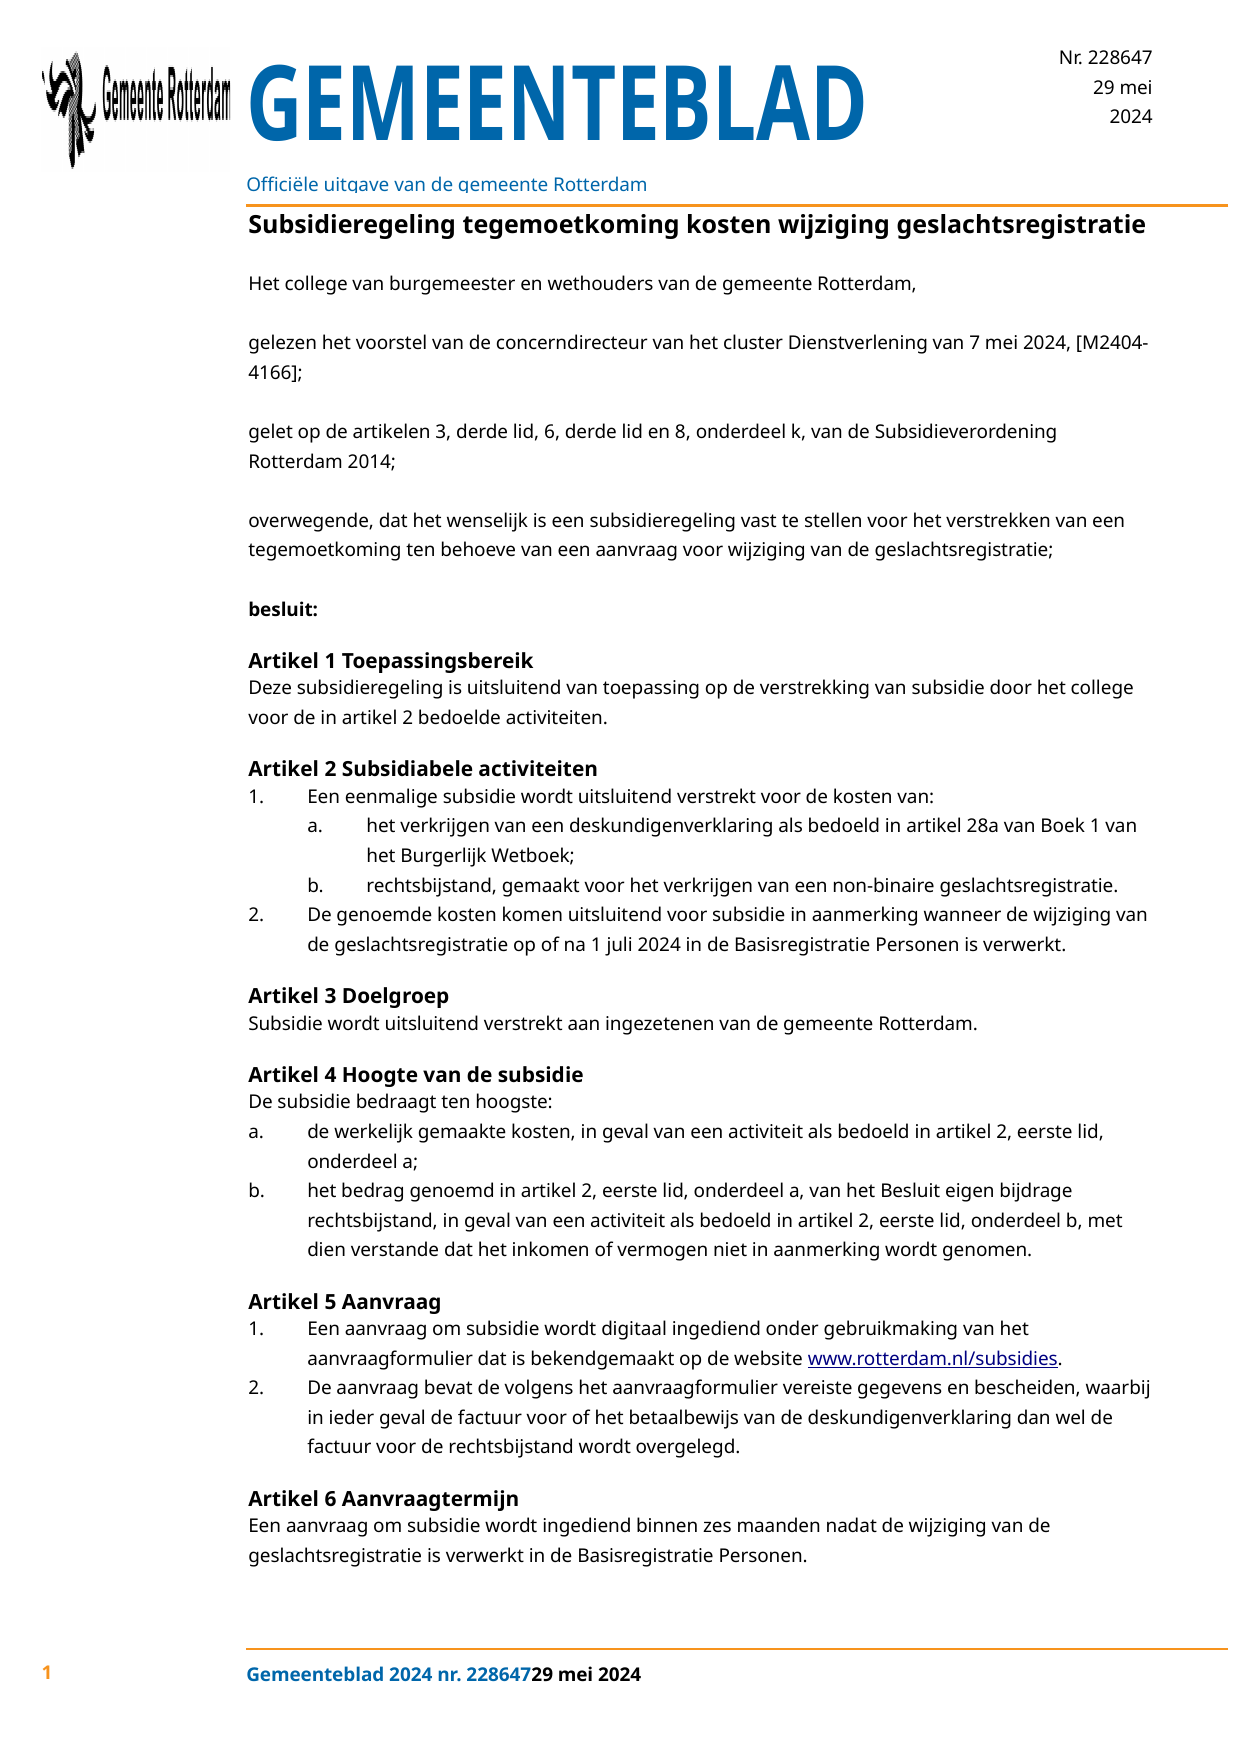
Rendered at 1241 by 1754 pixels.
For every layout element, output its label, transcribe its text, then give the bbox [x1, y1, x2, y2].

picture [41, 47, 231, 172]
text Artikel 6 Aanvraagtermijn [248, 1484, 1152, 1513]
text Deze subsidieregeling is uitsluitend van toepassing op de verstrekking van subsidie door het college voor de in artikel 2 bedoelde activiteiten. [248, 674, 1152, 730]
text Artikel 4 Hoogte van de subsidie [248, 1060, 1152, 1089]
text gelezen het voorstel van de concerndirecteur van het cluster Dienstverlening van 7 mei 2024, [M2404-4166]; [248, 329, 1152, 385]
list De genoemde kosten komen uitsluitend voor subsidie in aanmerking wanneer de wijziging van de geslachtsregistratie op of na 1 juli 2024 in de Basisregistratie Personen is verwerkt. [248, 901, 1152, 957]
list het verkrijgen van een deskundigenverklaring als bedoeld in artikel 28a van Boek 1 van het Burgerlijk Wetboek; [307, 813, 1152, 868]
text De subsidie bedraagt ten hoogste: [248, 1089, 1152, 1114]
list het bedrag genoemd in artikel 2, eerste lid, onderdeel a, van het Besluit eigen bijdrage rechtsbijstand, in geval van een activiteit als bedoeld in artikel 2, eerste lid, onderdeel b, met dien verstande dat het inkomen of vermogen niet in aanmerking wordt genomen. [248, 1177, 1152, 1262]
text Artikel 3 Doelgroep [248, 981, 1152, 1010]
text overwegende, dat het wenselijk is een subsidieregeling vast te stellen voor het verstrekken van een tegemoetkoming ten behoeve van een aanvraag voor wijziging van de geslachtsregistratie; [248, 507, 1152, 562]
text Een aanvraag om subsidie wordt ingediend binnen zes maanden nadat de wijziging van de geslachtsregistratie is verwerkt in de Basisregistratie Personen. [248, 1513, 1152, 1568]
list de werkelijk gemaakte kosten, in geval van een activiteit als bedoeld in artikel 2, eerste lid, onderdeel a; [248, 1118, 1152, 1173]
text Subsidie wordt uitsluitend verstrekt aan ingezetenen van de gemeente Rotterdam. [248, 1010, 1152, 1036]
text Artikel 2 Subsidiabele activiteiten [248, 754, 1152, 783]
text besluit: [248, 596, 1152, 621]
list De aanvraag bevat de volgens het aanvraagformulier vereiste gegevens en bescheiden, waarbij in ieder geval de factuur voor of het betaalbewijs van de deskundigenverklaring dan wel de factuur voor de rechtsbijstand wordt overgelegd. [248, 1374, 1152, 1459]
text Het college van burgemeester en wethouders van de gemeente Rotterdam, [248, 270, 1152, 296]
list Een eenmalige subsidie wordt uitsluitend verstrekt voor de kosten van: [248, 783, 1152, 809]
text Artikel 5 Aanvraag [248, 1287, 1152, 1315]
text Artikel 1 Toepassingsbereik [248, 646, 1152, 674]
text gelet op de artikelen 3, derde lid, 6, derde lid en 8, onderdeel k, van de Subsidieverordening Rotterdam 2014; [248, 418, 1152, 473]
list Een aanvraag om subsidie wordt digitaal ingediend onder gebruikmaking van het aanvraagformulier dat is bekendgemaakt op de website www.rotterdam.nl/subsidies. [248, 1315, 1152, 1371]
list rechtsbijstand, gemaakt voor het verkrijgen van een non-binaire geslachtsregistratie. [307, 872, 1152, 897]
text Subsidieregeling tegemoetkoming kosten wijziging geslachtsregistratie [248, 207, 1152, 241]
